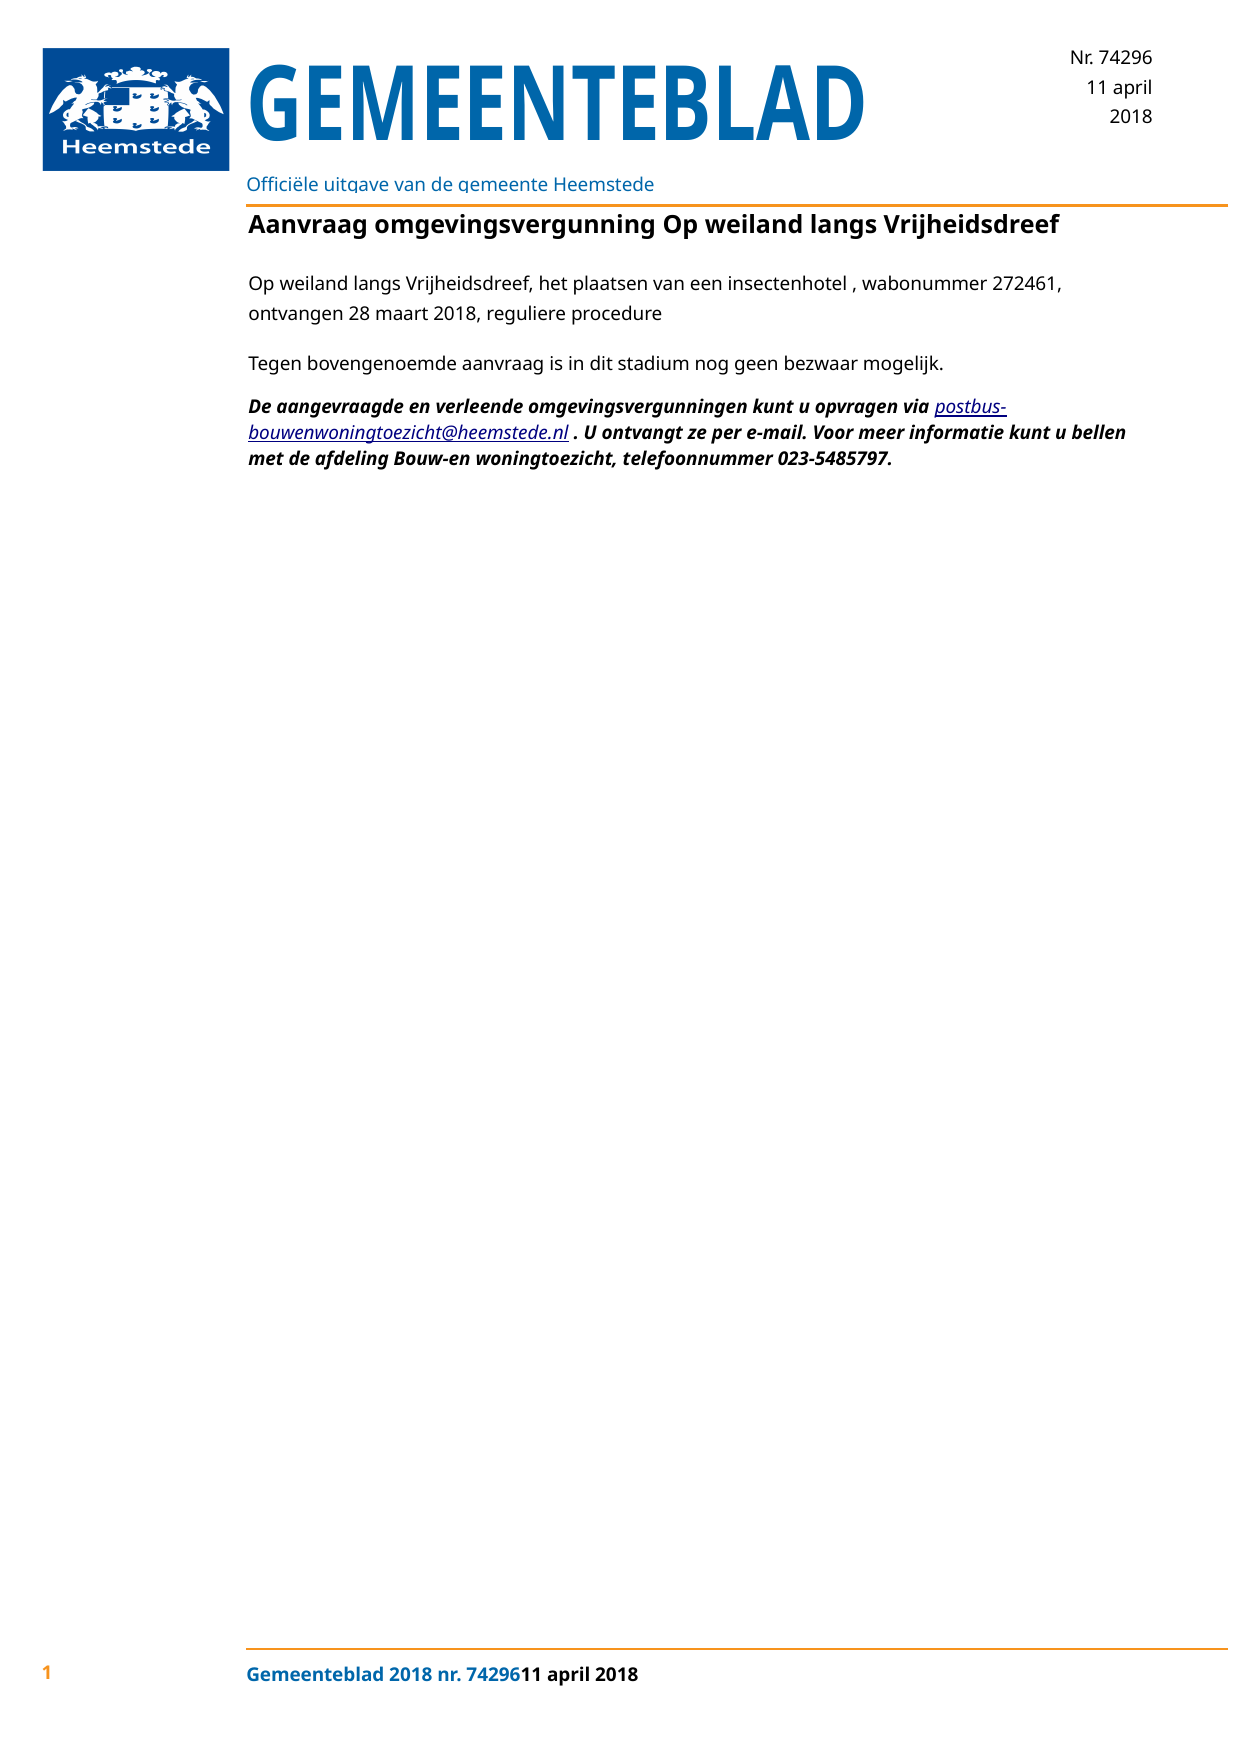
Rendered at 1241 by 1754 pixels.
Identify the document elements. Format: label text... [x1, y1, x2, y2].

text De aangevraagde en verleende omgevingsvergunningen kunt u opvragen via postbus-bouwenwoningtoezicht@heemstede.nl . U ontvangt ze per e-mail. Voor meer informatie kunt u bellen met de afdeling Bouw-en woningtoezicht, telefoonnummer 023-5485797. [248, 393, 1152, 471]
text Op weiland langs Vrijheidsdreef, het plaatsen van een insectenhotel , wabonummer 272461, ontvangen 28 maart 2018, reguliere procedure [248, 270, 1152, 326]
picture [41, 47, 231, 172]
text Aanvraag omgevingsvergunning Op weiland langs Vrijheidsdreef [248, 207, 1152, 241]
text Tegen bovengenoemde aanvraag is in dit stadium nog geen bezwaar mogelijk. [248, 350, 1152, 376]
